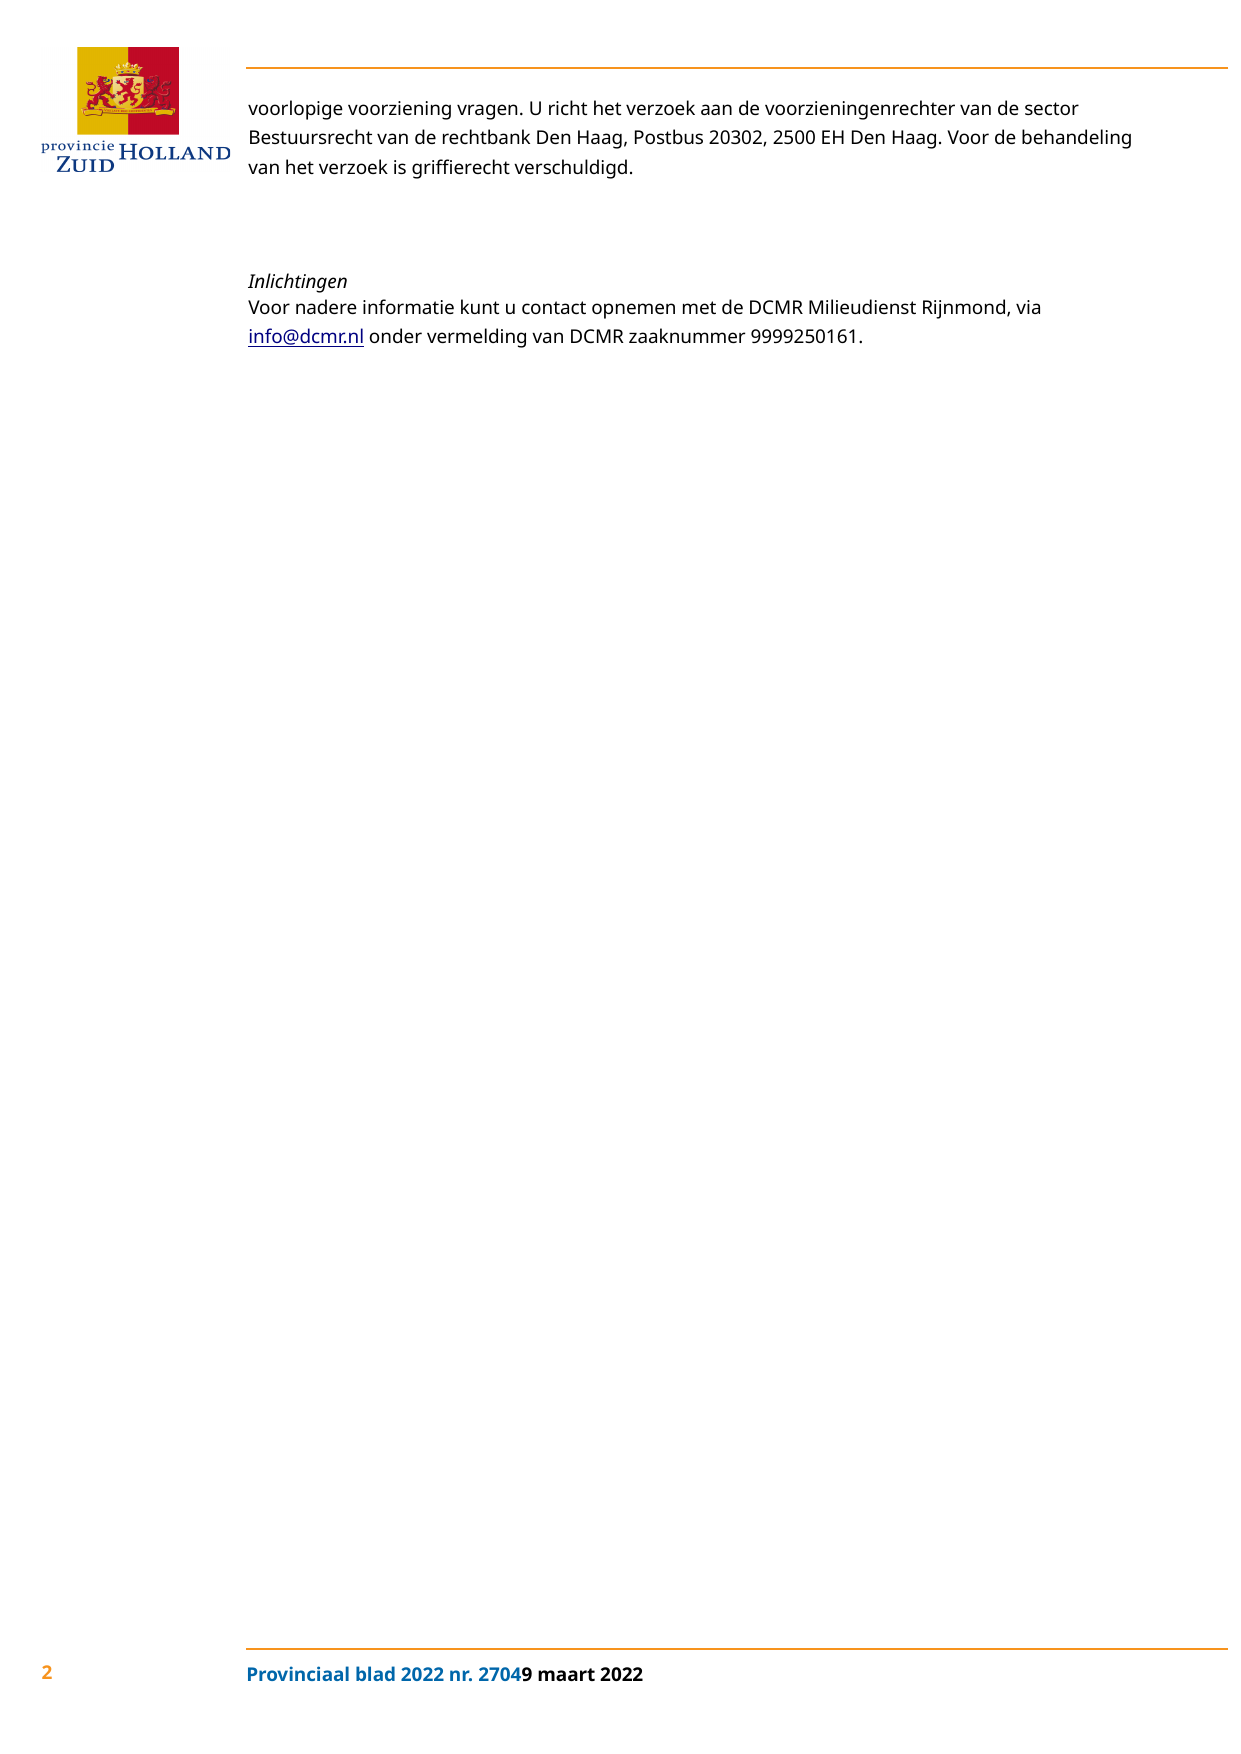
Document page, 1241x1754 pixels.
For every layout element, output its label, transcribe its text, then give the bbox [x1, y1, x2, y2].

text Inlichtingen [248, 268, 1152, 294]
picture [41, 47, 231, 172]
text Voor nadere informatie kunt u contact opnemen met de DCMR Milieudienst Rijnmond, via info@dcmr.nl onder vermelding van DCMR zaaknummer 9999250161. [248, 294, 1152, 349]
text voorlopige voorziening vragen. U richt het verzoek aan de voorzieningenrechter van de sector Bestuursrecht van de rechtbank Den Haag, Postbus 20302, 2500 EH Den Haag. Voor de behandeling van het verzoek is griffierecht verschuldigd. [248, 95, 1152, 180]
